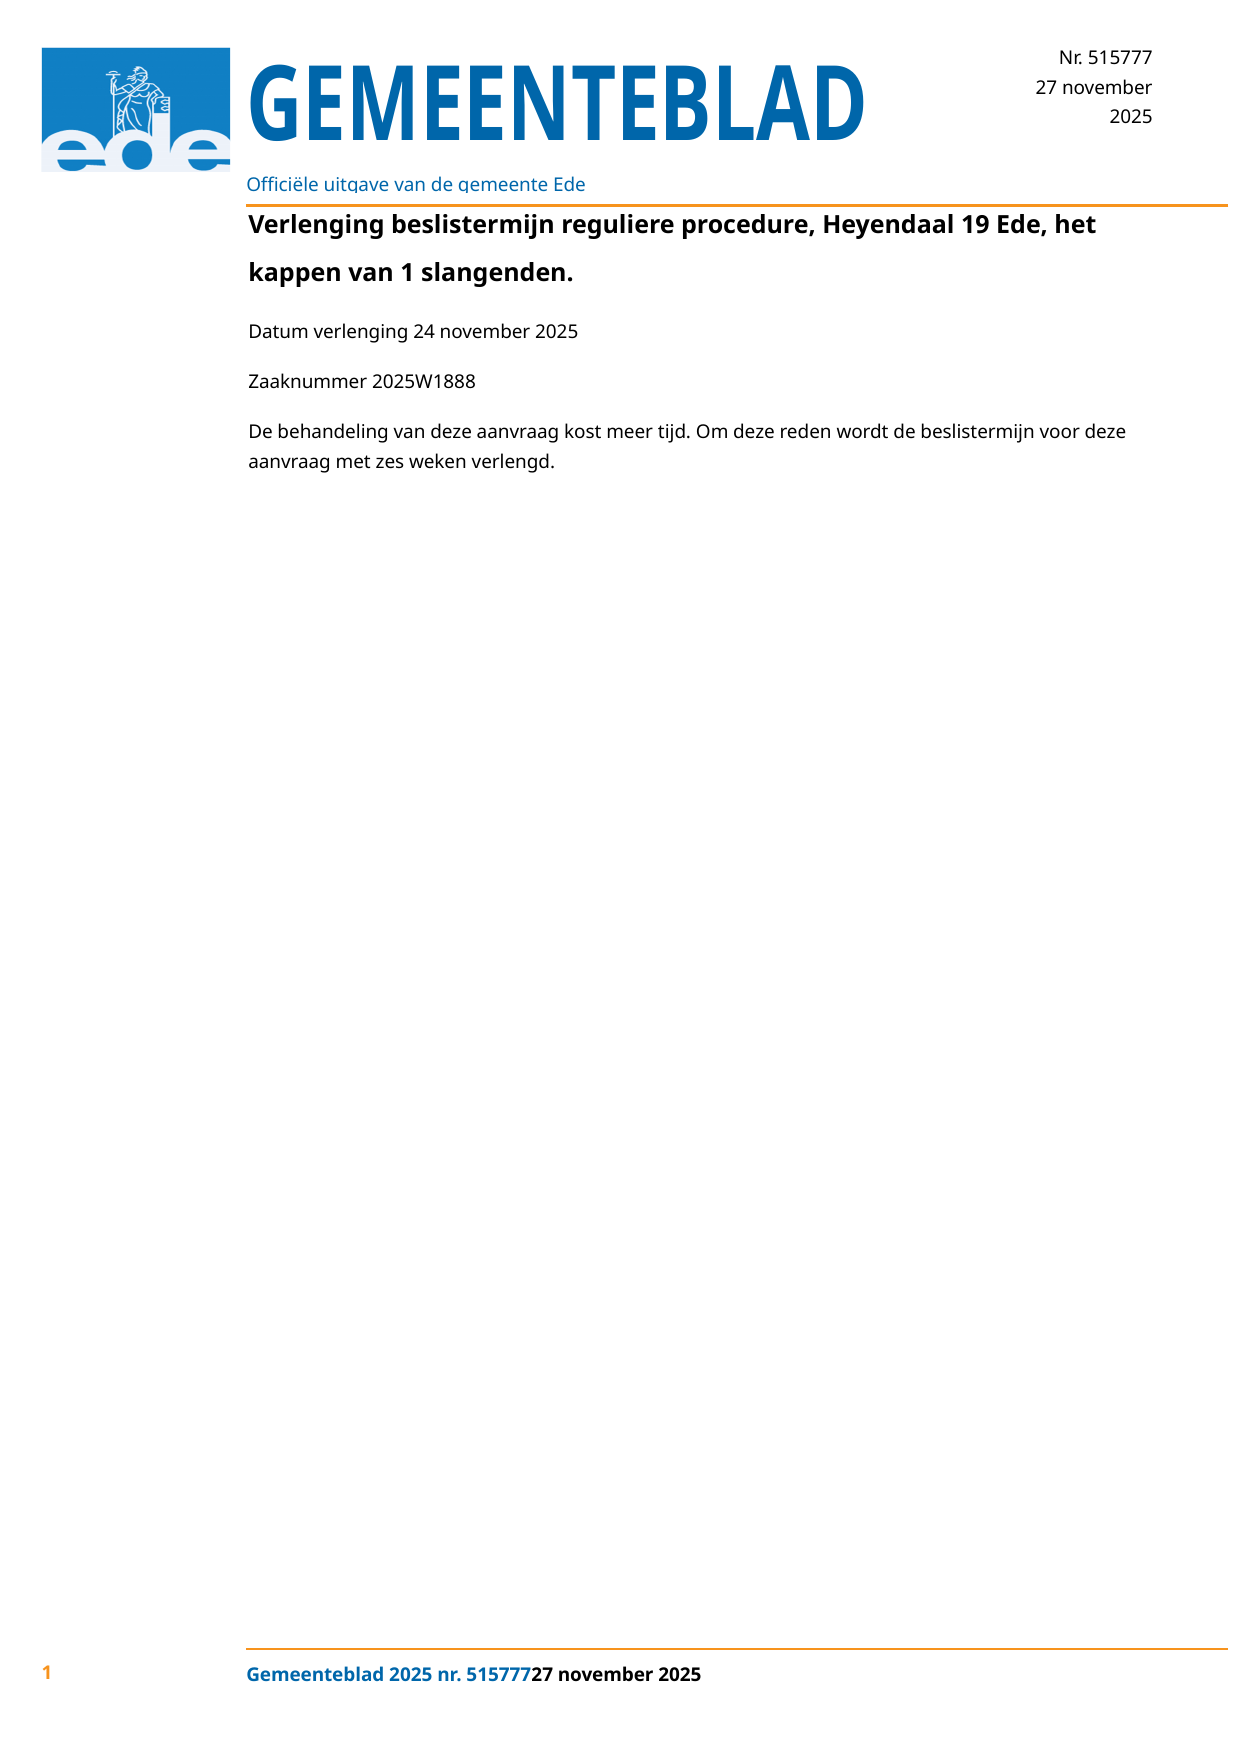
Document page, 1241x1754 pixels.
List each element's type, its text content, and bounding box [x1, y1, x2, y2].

text De behandeling van deze aanvraag kost meer tijd. Om deze reden wordt de beslistermijn voor deze aanvraag met zes weken verlengd. [248, 419, 1152, 474]
picture [41, 47, 231, 172]
text Zaaknummer 2025W1888 [248, 368, 1152, 394]
text Datum verlenging 24 november 2025 [248, 318, 1152, 344]
text Verlenging beslistermijn reguliere procedure, Heyendaal 19 Ede, het kappen van 1 slangenden. [248, 207, 1152, 288]
